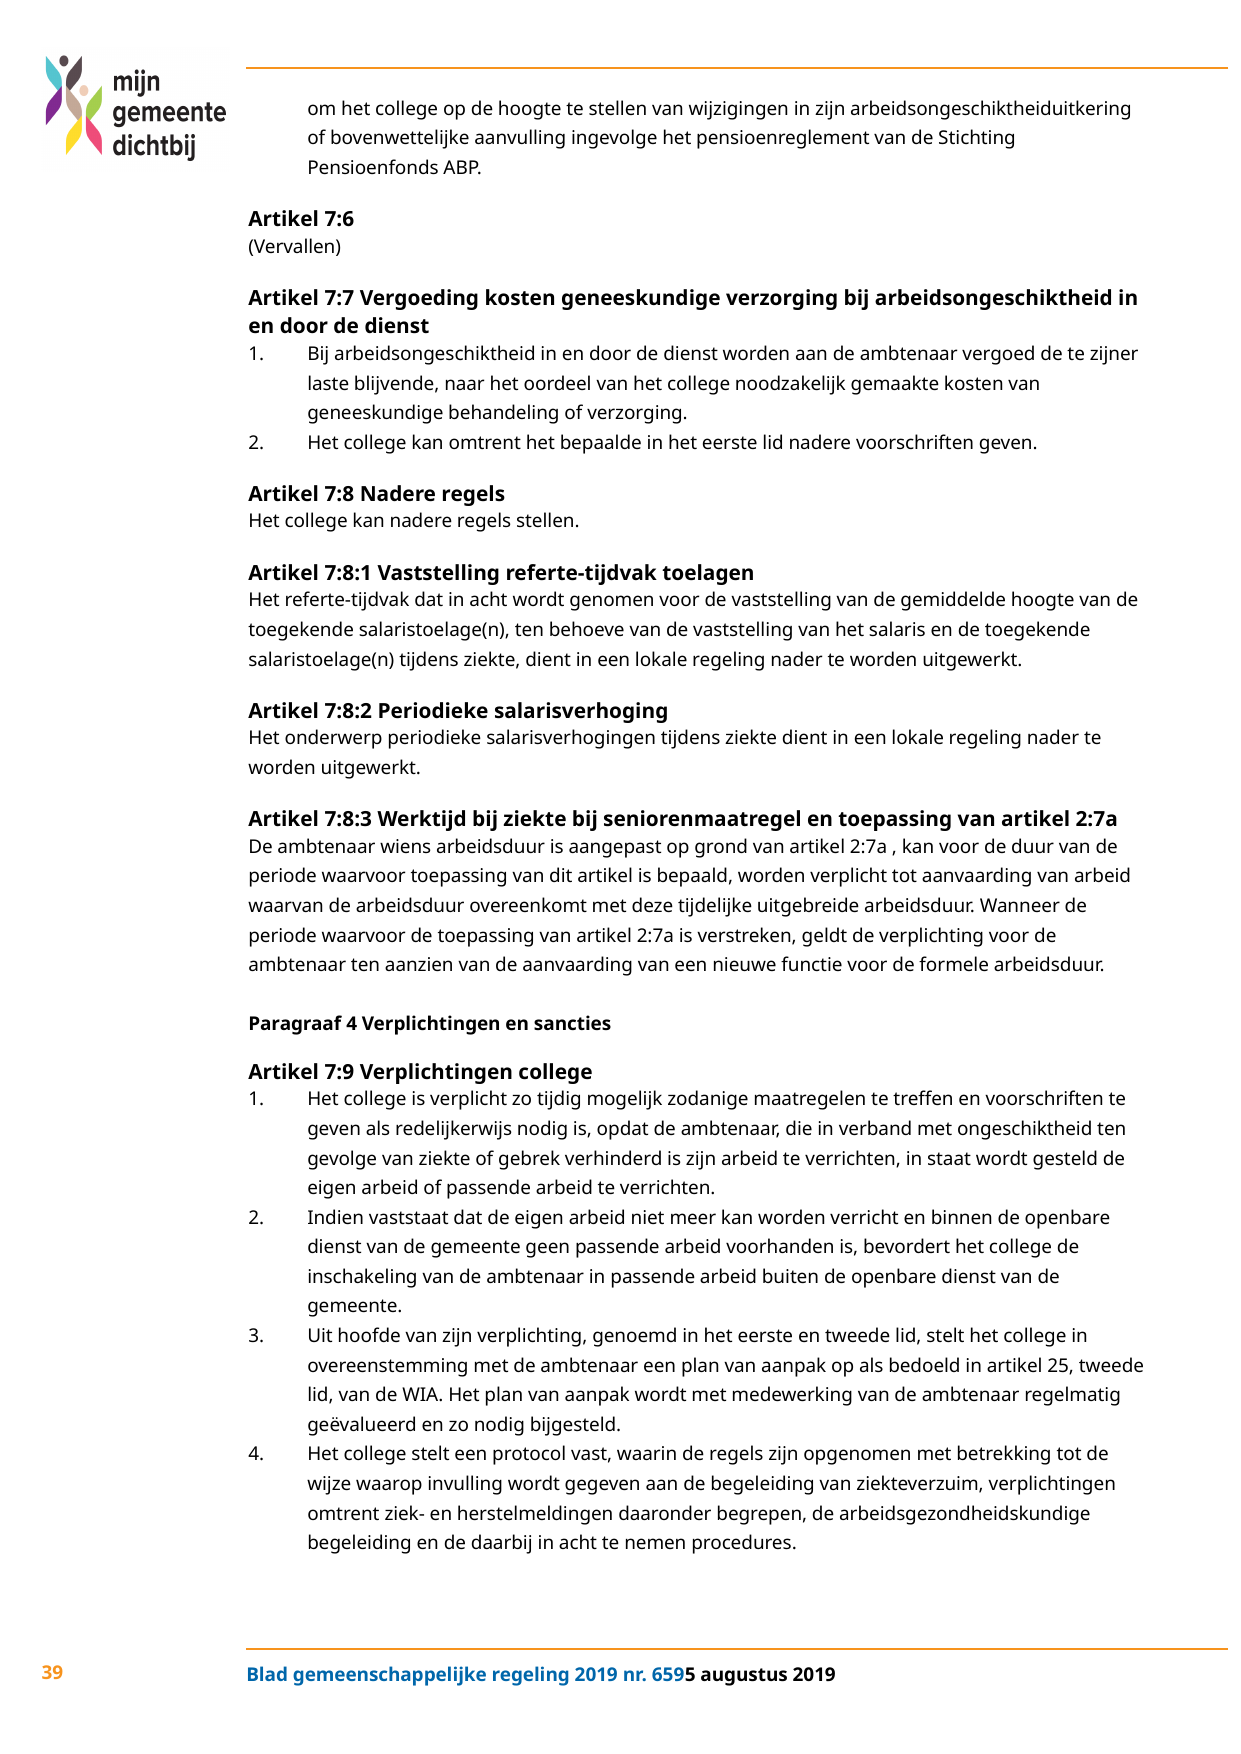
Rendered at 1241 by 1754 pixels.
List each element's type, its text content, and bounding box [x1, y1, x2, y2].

list om het college op de hoogte te stellen van wijzigingen in zijn arbeidsongeschiktheiduitkering of bovenwettelijke aanvulling ingevolge het pensioenreglement van de Stichting Pensioenfonds ABP. [248, 95, 1152, 180]
text Het referte-tijdvak dat in acht wordt genomen voor de vaststelling van de gemiddelde hoogte van de toegekende salaristoelage(n), ten behoeve van de vaststelling van het salaris en de toegekende salaristoelage(n) tijdens ziekte, dient in een lokale regeling nader te worden uitgewerkt. [248, 587, 1152, 671]
text (Vervallen) [248, 233, 1152, 258]
picture [41, 47, 231, 172]
text De ambtenaar wiens arbeidsduur is aangepast op grond van artikel 2:7a , kan voor de duur van de periode waarvoor toepassing van dit artikel is bepaald, worden verplicht tot aanvaarding van arbeid waarvan de arbeidsduur overeenkomt met deze tijdelijke uitgebreide arbeidsduur. Wanneer de periode waarvoor de toepassing van artikel 2:7a is verstreken, geldt de verplichting voor de ambtenaar ten aanzien van de aanvaarding van een nieuwe functie voor de formele arbeidsduur. [248, 833, 1152, 977]
text Het onderwerp periodieke salarisverhogingen tijdens ziekte dient in een lokale regeling nader te worden uitgewerkt. [248, 724, 1152, 780]
text Artikel 7:8:1 Vaststelling referte-tijdvak toelagen [248, 558, 1152, 587]
text Artikel 7:9 Verplichtingen college [248, 1057, 1152, 1086]
text Artikel 7:7 Vergoeding kosten geneeskundige verzorging bij arbeidsongeschiktheid in en door de dienst [248, 283, 1152, 340]
text Paragraaf 4 Verplichtingen en sancties [248, 1011, 1152, 1036]
list Het college stelt een protocol vast, waarin de regels zijn opgenomen met betrekking tot de wijze waarop invulling wordt gegeven aan de begeleiding van ziekteverzuim, verplichtingen omtrent ziek- en herstelmeldingen daaronder begrepen, de arbeidsgezondheidskundige begeleiding en de daarbij in acht te nemen procedures. [248, 1441, 1152, 1555]
list Het college kan omtrent het bepaalde in het eerste lid nadere voorschriften geven. [248, 429, 1152, 454]
text Artikel 7:8:3 Werktijd bij ziekte bij seniorenmaatregel en toepassing van artikel 2:7a [248, 804, 1152, 833]
list Het college is verplicht zo tijdig mogelijk zodanige maatregelen te treffen en voorschriften te geven als redelijkerwijs nodig is, opdat de ambtenaar, die in verband met ongeschiktheid ten gevolge van ziekte of gebrek verhinderd is zijn arbeid te verrichten, in staat wordt gesteld de eigen arbeid of passende arbeid te verrichten. [248, 1086, 1152, 1200]
list Bij arbeidsongeschiktheid in en door de dienst worden aan de ambtenaar vergoed de te zijner laste blijvende, naar het oordeel van het college noodzakelijk gemaakte kosten van geneeskundige behandeling of verzorging. [248, 340, 1152, 425]
text Artikel 7:8 Nadere regels [248, 479, 1152, 508]
list Indien vaststaat dat de eigen arbeid niet meer kan worden verricht en binnen de openbare dienst van de gemeente geen passende arbeid voorhanden is, bevordert het college de inschakeling van de ambtenaar in passende arbeid buiten de openbare dienst van de gemeente. [248, 1204, 1152, 1318]
text Artikel 7:8:2 Periodieke salarisverhoging [248, 696, 1152, 724]
text Het college kan nadere regels stellen. [248, 508, 1152, 533]
text Artikel 7:6 [248, 204, 1152, 233]
list Uit hoofde van zijn verplichting, genoemd in het eerste en tweede lid, stelt het college in overeenstemming met de ambtenaar een plan van aanpak op als bedoeld in artikel 25, tweede lid, van de WIA. Het plan van aanpak wordt met medewerking van de ambtenaar regelmatig geëvalueerd en zo nodig bijgesteld. [248, 1322, 1152, 1437]
